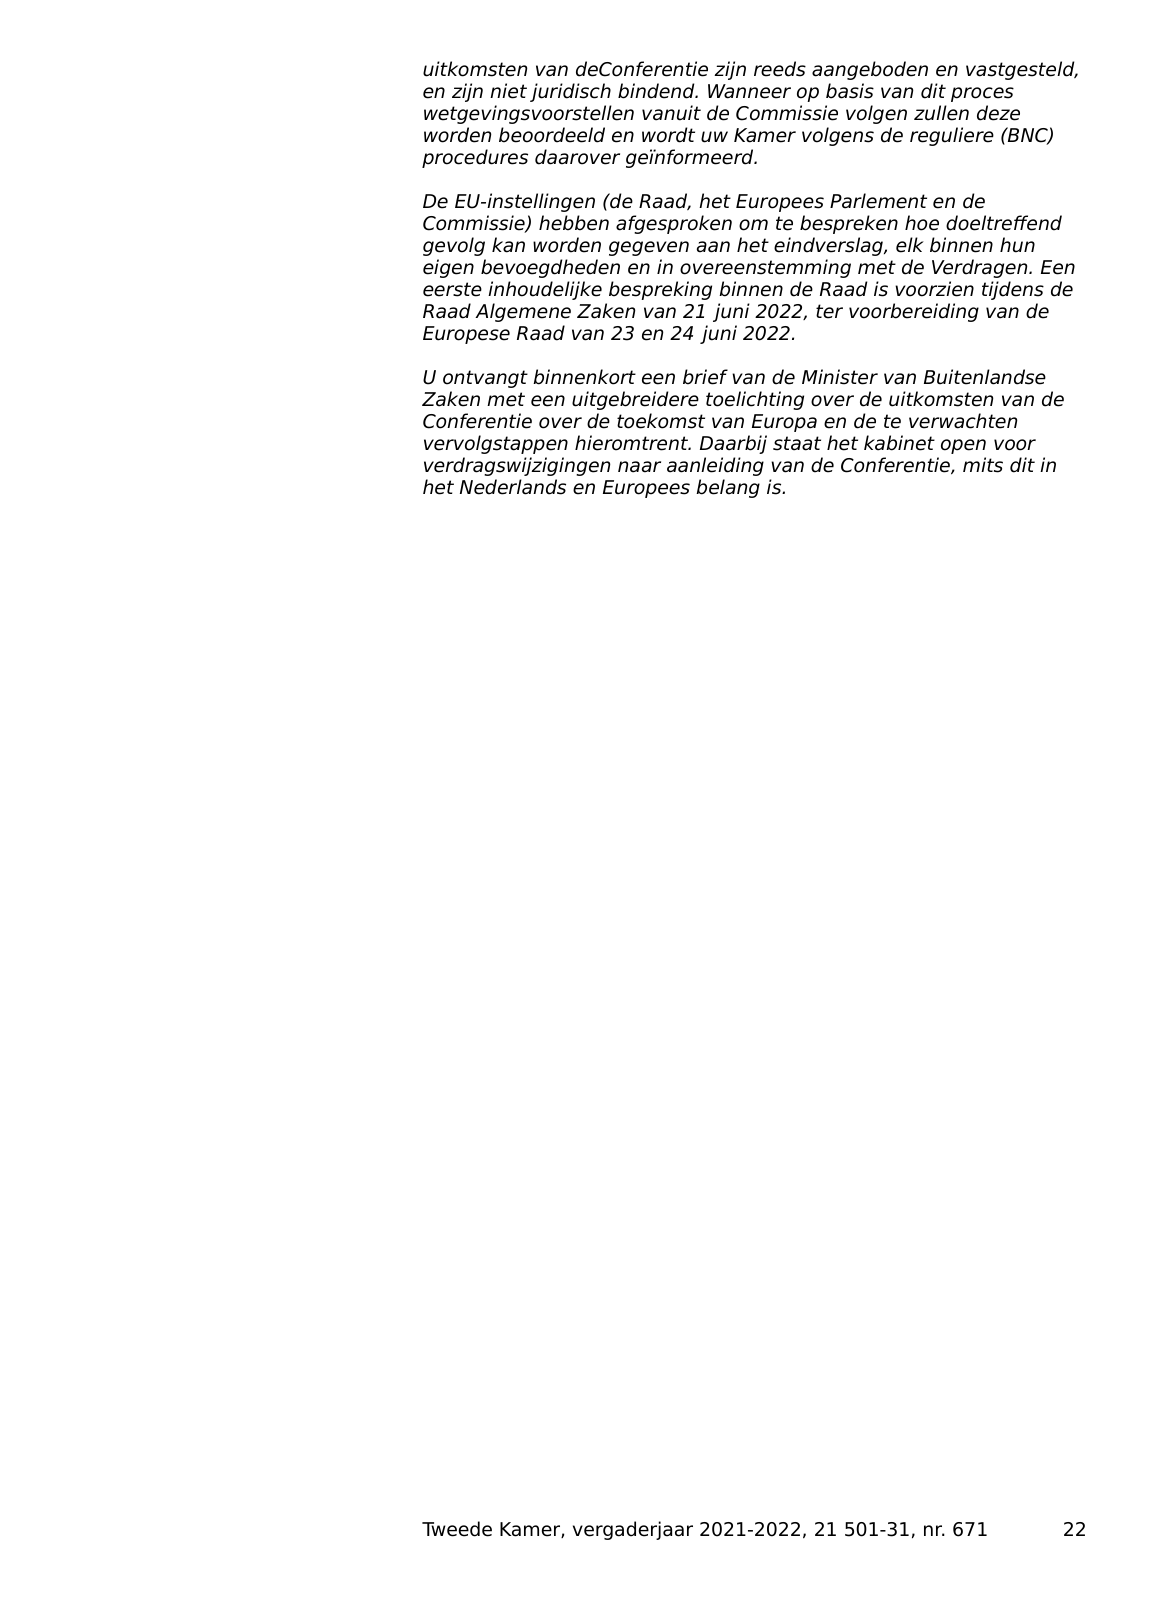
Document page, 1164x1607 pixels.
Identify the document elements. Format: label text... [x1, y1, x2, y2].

text De EU-instellingen (de Raad, het Europees Parlement en de Commissie) hebben afgesproken om te bespreken hoe doeltreffend gevolg kan worden gegeven aan het eindverslag, elk binnen hun eigen bevoegdheden en in overeenstemming met de Verdragen. Een eerste inhoudelijke bespreking binnen de Raad is voorzien tijdens de Raad Algemene Zaken van 21 juni 2022, ter voorbereiding van de Europese Raad van 23 en 24 juni 2022. [422, 191, 1087, 345]
text uitkomsten van deConferentie zijn reeds aangeboden en vastgesteld, en zijn niet juridisch bindend. Wanneer op basis van dit proces wetgevingsvoorstellen vanuit de Commissie volgen zullen deze worden beoordeeld en wordt uw Kamer volgens de reguliere (BNC) procedures daarover geïnformeerd. [422, 59, 1087, 169]
text U ontvangt binnenkort een brief van de Minister van Buitenlandse Zaken met een uitgebreidere toelichting over de uitkomsten van de Conferentie over de toekomst van Europa en de te verwachten vervolgstappen hieromtrent. Daarbij staat het kabinet open voor verdragswijzigingen naar aanleiding van de Conferentie, mits dit in het Nederlands en Europees belang is. [422, 367, 1087, 499]
